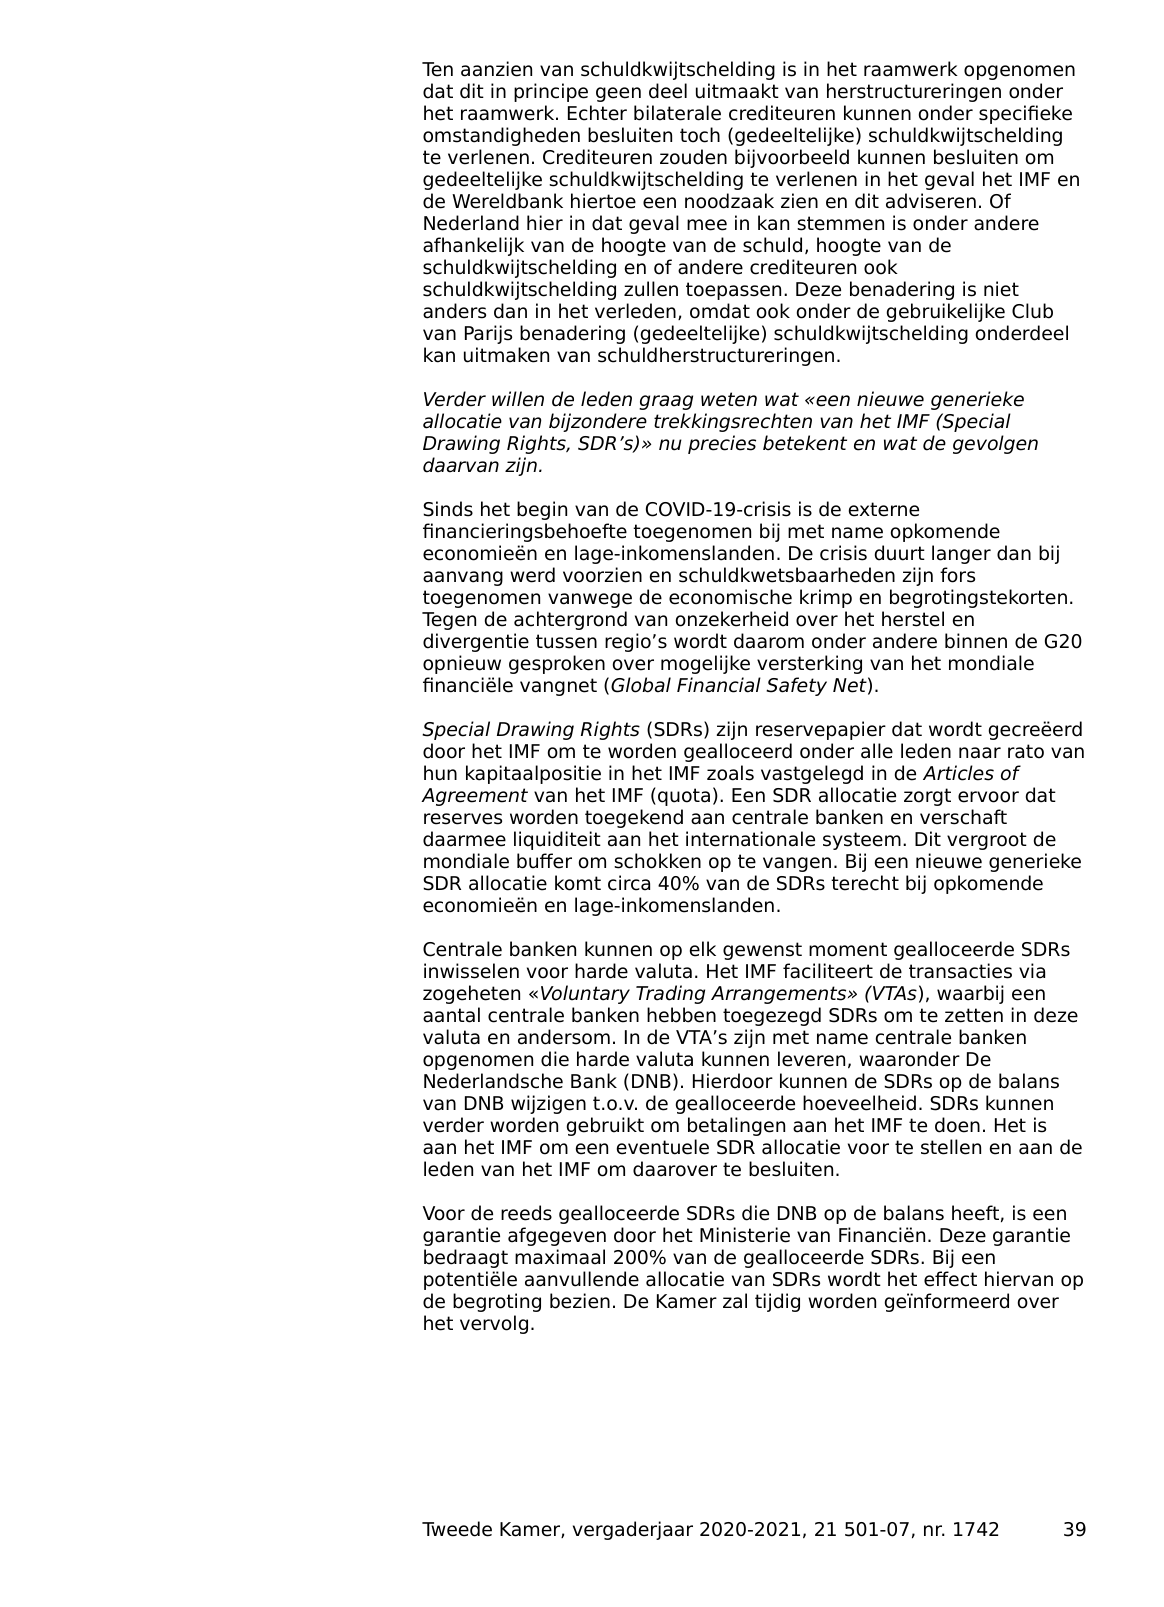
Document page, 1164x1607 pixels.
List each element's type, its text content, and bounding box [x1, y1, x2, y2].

text Verder willen de leden graag weten wat «een nieuwe generieke allocatie van bijzondere trekkingsrechten van het IMF (Special Drawing Rights, SDR’s)» nu precies betekent en wat de gevolgen daarvan zijn. [422, 389, 1087, 477]
text Special Drawing Rights (SDRs) zijn reservepapier dat wordt gecreëerd door het IMF om te worden gealloceerd onder alle leden naar rato van hun kapitaalpositie in het IMF zoals vastgelegd in de Articles of Agreement van het IMF (quota). Een SDR allocatie zorgt ervoor dat reserves worden toegekend aan centrale banken en verschaft daarmee liquiditeit aan het internationale systeem. Dit vergroot de mondiale buffer om schokken op te vangen. Bij een nieuwe generieke SDR allocatie komt circa 40% van de SDRs terecht bij opkomende economieën en lage-inkomenslanden. [422, 719, 1087, 917]
text Centrale banken kunnen op elk gewenst moment gealloceerde SDRs inwisselen voor harde valuta. Het IMF faciliteert de transacties via zogeheten «Voluntary Trading Arrangements» (VTAs), waarbij een aantal centrale banken hebben toegezegd SDRs om te zetten in deze valuta en andersom. In de VTA’s zijn met name centrale banken opgenomen die harde valuta kunnen leveren, waaronder De Nederlandsche Bank (DNB). Hierdoor kunnen de SDRs op de balans van DNB wijzigen t.o.v. de gealloceerde hoeveelheid. SDRs kunnen verder worden gebruikt om betalingen aan het IMF te doen. Het is aan het IMF om een eventuele SDR allocatie voor te stellen en aan de leden van het IMF om daarover te besluiten. [422, 939, 1087, 1181]
text Ten aanzien van schuldkwijtschelding is in het raamwerk opgenomen dat dit in principe geen deel uitmaakt van herstructureringen onder het raamwerk. Echter bilaterale crediteuren kunnen onder specifieke omstandigheden besluiten toch (gedeeltelijke) schuldkwijtschelding te verlenen. Crediteuren zouden bijvoorbeeld kunnen besluiten om gedeeltelijke schuldkwijtschelding te verlenen in het geval het IMF en de Wereldbank hiertoe een noodzaak zien en dit adviseren. Of Nederland hier in dat geval mee in kan stemmen is onder andere afhankelijk van de hoogte van de schuld, hoogte van de schuldkwijtschelding en of andere crediteuren ook schuldkwijtschelding zullen toepassen. Deze benadering is niet anders dan in het verleden, omdat ook onder de gebruikelijke Club van Parijs benadering (gedeeltelijke) schuldkwijtschelding onderdeel kan uitmaken van schuldherstructureringen. [422, 59, 1087, 367]
text Voor de reeds gealloceerde SDRs die DNB op de balans heeft, is een garantie afgegeven door het Ministerie van Financiën. Deze garantie bedraagt maximaal 200% van de gealloceerde SDRs. Bij een potentiële aanvullende allocatie van SDRs wordt het effect hiervan op de begroting bezien. De Kamer zal tijdig worden geïnformeerd over het vervolg. [422, 1203, 1087, 1335]
text Sinds het begin van de COVID-19-crisis is de externe financieringsbehoefte toegenomen bij met name opkomende economieën en lage-inkomenslanden. De crisis duurt langer dan bij aanvang werd voorzien en schuldkwetsbaarheden zijn fors toegenomen vanwege de economische krimp en begrotingstekorten. Tegen de achtergrond van onzekerheid over het herstel en divergentie tussen regio’s wordt daarom onder andere binnen de G20 opnieuw gesproken over mogelijke versterking van het mondiale financiële vangnet (Global Financial Safety Net). [422, 499, 1087, 697]
